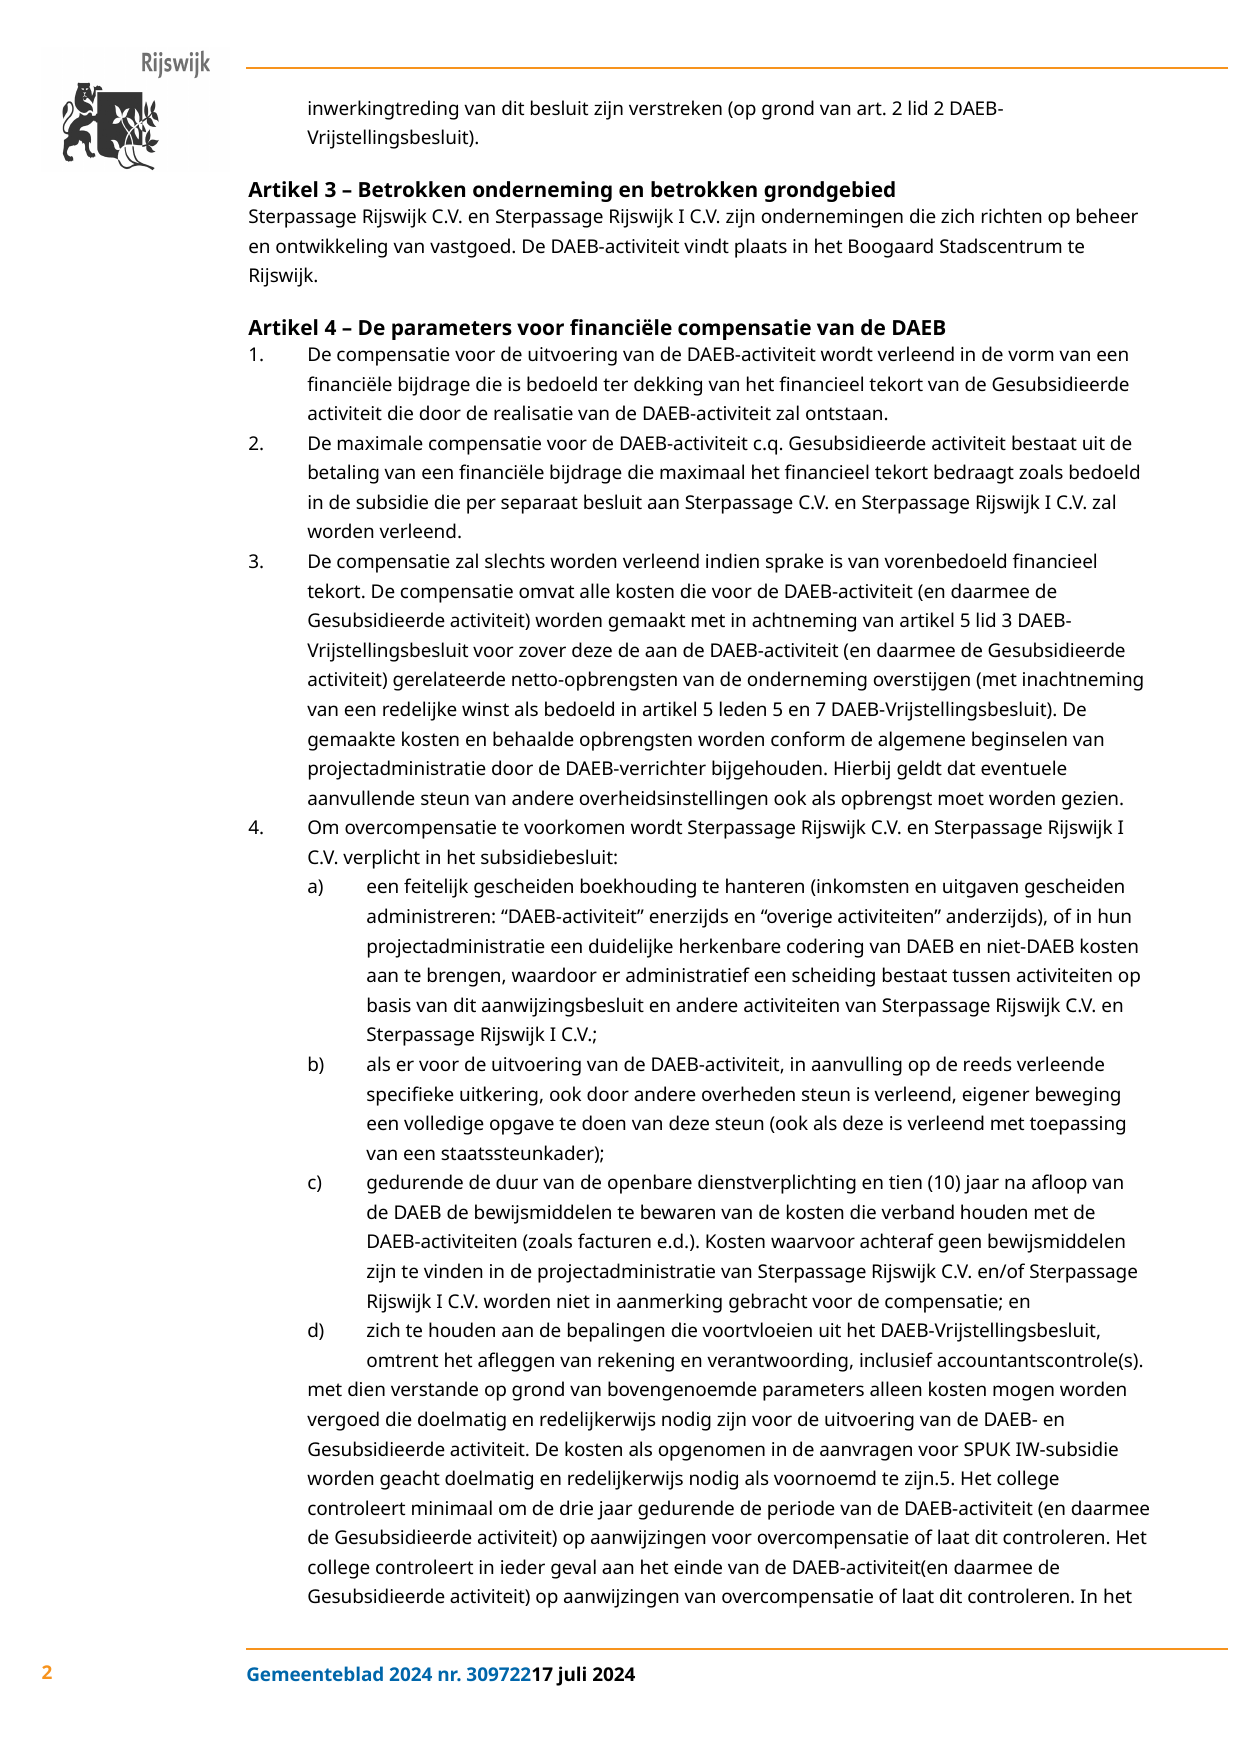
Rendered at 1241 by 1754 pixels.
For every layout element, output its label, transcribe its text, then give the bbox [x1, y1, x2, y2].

list gedurende de duur van de openbare dienstverplichting en tien (10) jaar na afloop van de DAEB de bewijsmiddelen te bewaren van de kosten die verband houden met de DAEB-activiteiten (zoals facturen e.d.). Kosten waarvoor achteraf geen bewijsmiddelen zijn te vinden in de projectadministratie van Sterpassage Rijswijk C.V. en/of Sterpassage Rijswijk I C.V. worden niet in aanmerking gebracht voor de compensatie; en [307, 1169, 1152, 1314]
picture [41, 47, 231, 172]
list De compensatie zal slechts worden verleend indien sprake is van vorenbedoeld financieel tekort. De compensatie omvat alle kosten die voor de DAEB-activiteit (en daarmee de Gesubsidieerde activiteit) worden gemaakt met in achtneming van artikel 5 lid 3 DAEB-Vrijstellingsbesluit voor zover deze de aan de DAEB-activiteit (en daarmee de Gesubsidieerde activiteit) gerelateerde netto-opbrengsten van de onderneming overstijgen (met inachtneming van een redelijke winst als bedoeld in artikel 5 leden 5 en 7 DAEB-Vrijstellingsbesluit). De gemaakte kosten en behaalde opbrengsten worden conform de algemene beginselen van projectadministratie door de DAEB-verrichter bijgehouden. Hierbij geldt dat eventuele aanvullende steun van andere overheidsinstellingen ook als opbrengst moet worden gezien. [248, 548, 1152, 811]
list als er voor de uitvoering van de DAEB-activiteit, in aanvulling op de reeds verleende specifieke uitkering, ook door andere overheden steun is verleend, eigener beweging een volledige opgave te doen van deze steun (ook als deze is verleend met toepassing van een staatssteunkader); [307, 1051, 1152, 1166]
list De compensatie voor de uitvoering van de DAEB-activiteit wordt verleend in de vorm van een financiële bijdrage die is bedoeld ter dekking van het financieel tekort van de Gesubsidieerde activiteit die door de realisatie van de DAEB-activiteit zal ontstaan. [248, 341, 1152, 426]
list zich te houden aan de bepalingen die voortvloeien uit het DAEB-Vrijstellingsbesluit, omtrent het afleggen van rekening en verantwoording, inclusief accountantscontrole(s). [307, 1317, 1152, 1373]
text Sterpassage Rijswijk C.V. en Sterpassage Rijswijk I C.V. zijn ondernemingen die zich richten op beheer en ontwikkeling van vastgoed. De DAEB-activiteit vindt plaats in het Boogaard Stadscentrum te Rijswijk. [248, 203, 1152, 288]
list De maximale compensatie voor de DAEB-activiteit c.q. Gesubsidieerde activiteit bestaat uit de betaling van een financiële bijdrage die maximaal het financieel tekort bedraagt zoals bedoeld in de subsidie die per separaat besluit aan Sterpassage C.V. en Sterpassage Rijswijk I C.V. zal worden verleend. [248, 430, 1152, 544]
text Artikel 4 – De parameters voor financiële compensatie van de DAEB [248, 313, 1152, 341]
list inwerkingtreding van dit besluit zijn verstreken (op grond van art. 2 lid 2 DAEB-Vrijstellingsbesluit). [248, 95, 1152, 150]
list met dien verstande op grond van bovengenoemde parameters alleen kosten mogen worden vergoed die doelmatig en redelijkerwijs nodig zijn voor de uitvoering van de DAEB- en Gesubsidieerde activiteit. De kosten als opgenomen in de aanvragen voor SPUK IW-subsidie worden geacht doelmatig en redelijkerwijs nodig als voornoemd te zijn.5. Het college controleert minimaal om de drie jaar gedurende de periode van de DAEB-activiteit (en daarmee de Gesubsidieerde activiteit) op aanwijzingen voor overcompensatie of laat dit controleren. Het college controleert in ieder geval aan het einde van de DAEB-activiteit(en daarmee de Gesubsidieerde activiteit) op aanwijzingen van overcompensatie of laat dit controleren. In het [248, 1377, 1152, 1609]
text Artikel 3 – Betrokken onderneming en betrokken grondgebied [248, 175, 1152, 203]
list Om overcompensatie te voorkomen wordt Sterpassage Rijswijk C.V. en Sterpassage Rijswijk I C.V. verplicht in het subsidiebesluit: [248, 814, 1152, 870]
list een feitelijk gescheiden boekhouding te hanteren (inkomsten en uitgaven gescheiden administreren: “DAEB-activiteit” enerzijds en “overige activiteiten” anderzijds), of in hun projectadministratie een duidelijke herkenbare codering van DAEB en niet-DAEB kosten aan te brengen, waardoor er administratief een scheiding bestaat tussen activiteiten op basis van dit aanwijzingsbesluit en andere activiteiten van Sterpassage Rijswijk C.V. en Sterpassage Rijswijk I C.V.; [307, 874, 1152, 1047]
